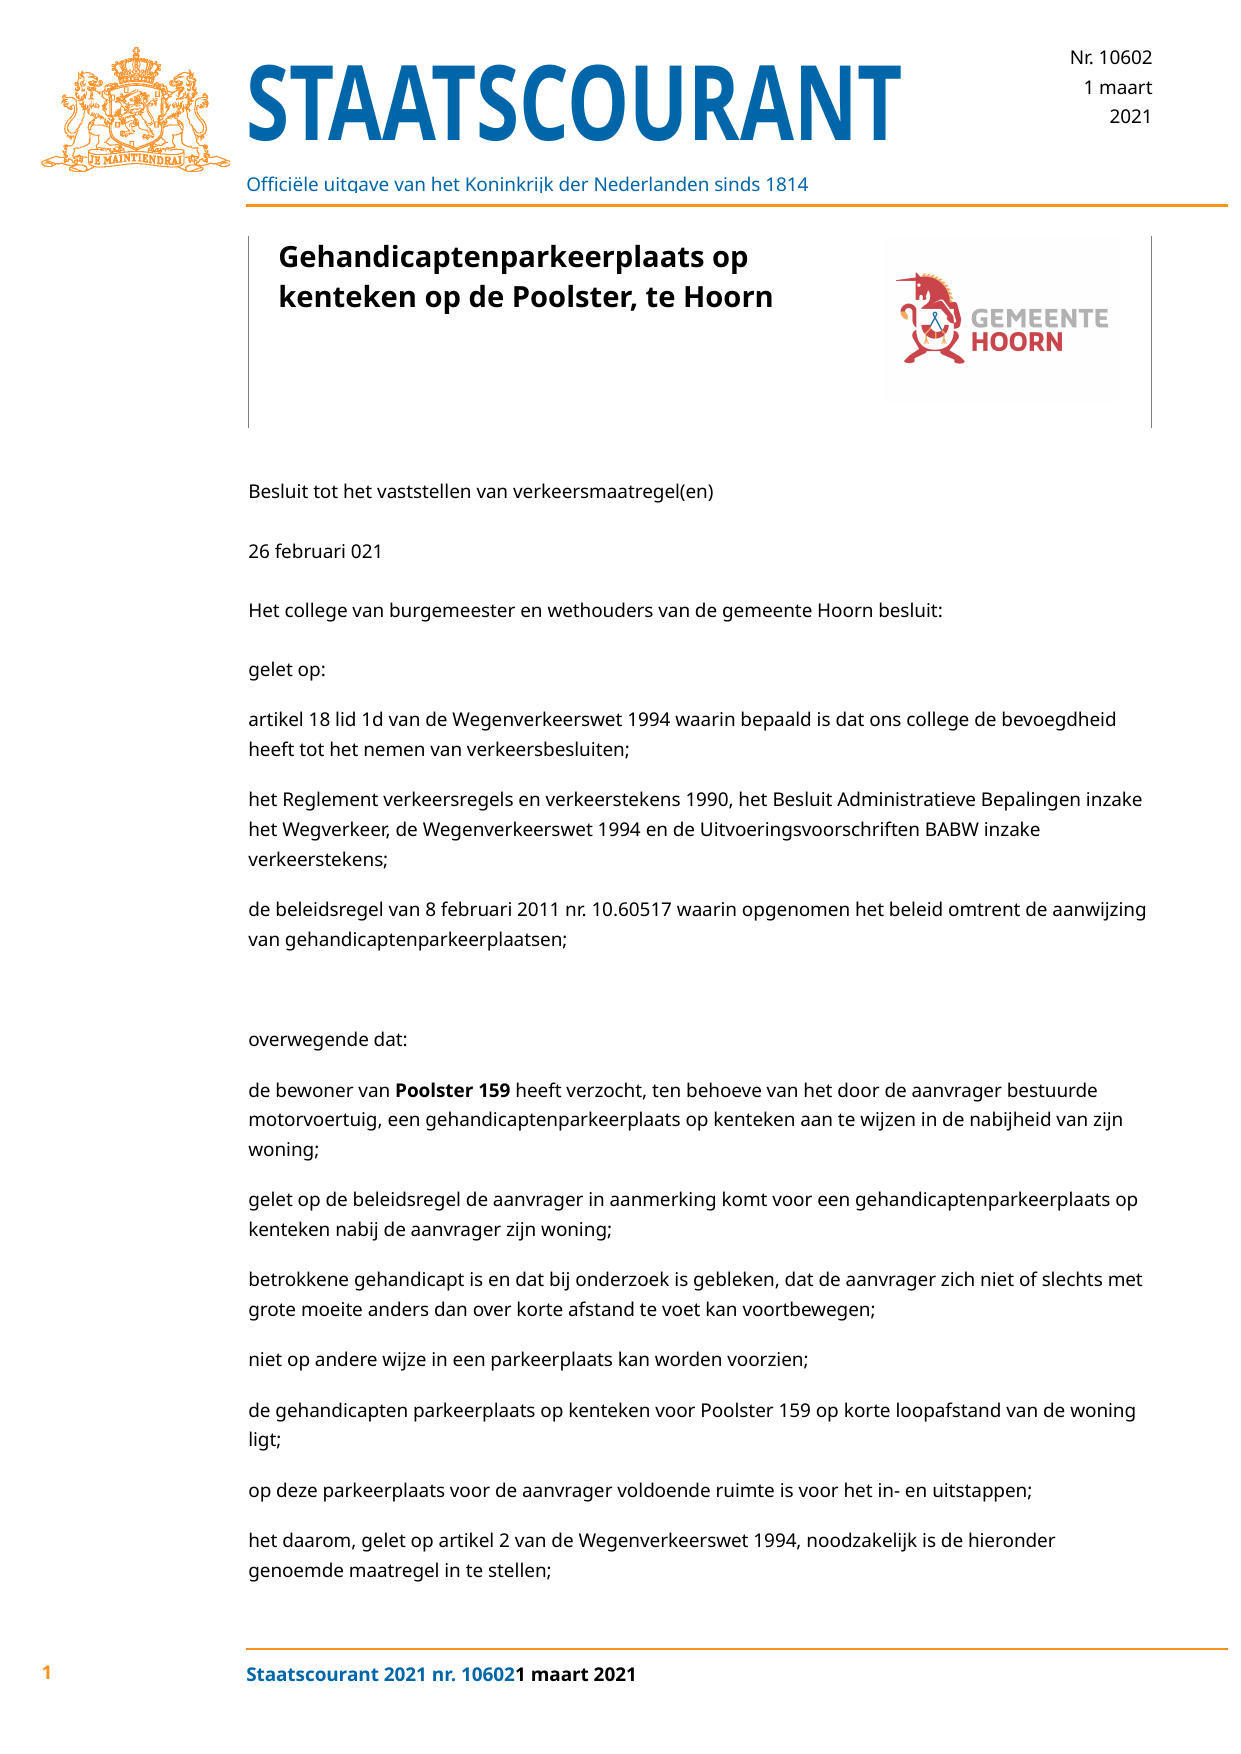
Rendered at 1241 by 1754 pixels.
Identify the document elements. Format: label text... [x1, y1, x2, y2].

table_header [850, 236, 1151, 428]
text op deze parkeerplaats voor de aanvrager voldoende ruimte is voor het in- en uitstappen; [248, 1477, 1152, 1503]
table_header Gehandicaptenparkeerplaats op kenteken op de Poolster, te Hoorn [249, 236, 850, 428]
text gelet op: [248, 656, 1152, 682]
text de bewoner van Poolster 159 heeft verzocht, ten behoeve van het door de aanvrager bestuurde motorvoertuig, een gehandicaptenparkeerplaats op kenteken aan te wijzen in de nabijheid van zijn woning; [248, 1077, 1152, 1162]
text betrokkene gehandicapt is en dat bij onderzoek is gebleken, dat de aanvrager zich niet of slechts met grote moeite anders dan over korte afstand te voet kan voortbewegen; [248, 1267, 1152, 1322]
text het Reglement verkeersregels en verkeerstekens 1990, het Besluit Administratieve Bepalingen inzake het Wegverkeer, de Wegenverkeerswet 1994 en de Uitvoeringsvoorschriften BABW inzake verkeerstekens; [248, 787, 1152, 872]
text de gehandicapten parkeerplaats op kenteken voor Poolster 159 op korte loopafstand van de woning ligt; [248, 1397, 1152, 1452]
text de beleidsregel van 8 februari 2011 nr. 10.60517 waarin opgenomen het beleid omtrent de aanwijzing van gehandicaptenparkeerplaatsen; [248, 896, 1152, 952]
text overwegende dat: [248, 1027, 1152, 1052]
picture [41, 47, 231, 172]
picture [882, 236, 1119, 403]
text gelet op de beleidsregel de aanvrager in aanmerking komt voor een gehandicaptenparkeerplaats op kenteken nabij de aanvrager zijn woning; [248, 1187, 1152, 1242]
text niet op andere wijze in een parkeerplaats kan worden voorzien; [248, 1347, 1152, 1372]
text Besluit tot het vaststellen van verkeersmaatregel(en) [248, 479, 1152, 504]
text artikel 18 lid 1d van de Wegenverkeerswet 1994 waarin bepaald is dat ons college de bevoegdheid heeft tot het nemen van verkeersbesluiten; [248, 707, 1152, 762]
text het daarom, gelet op artikel 2 van de Wegenverkeerswet 1994, noodzakelijk is de hieronder genoemde maatregel in te stellen; [248, 1527, 1152, 1583]
text Het college van burgemeester en wethouders van de gemeente Hoorn besluit: [248, 597, 1152, 623]
text 26 februari 021 [248, 538, 1152, 564]
